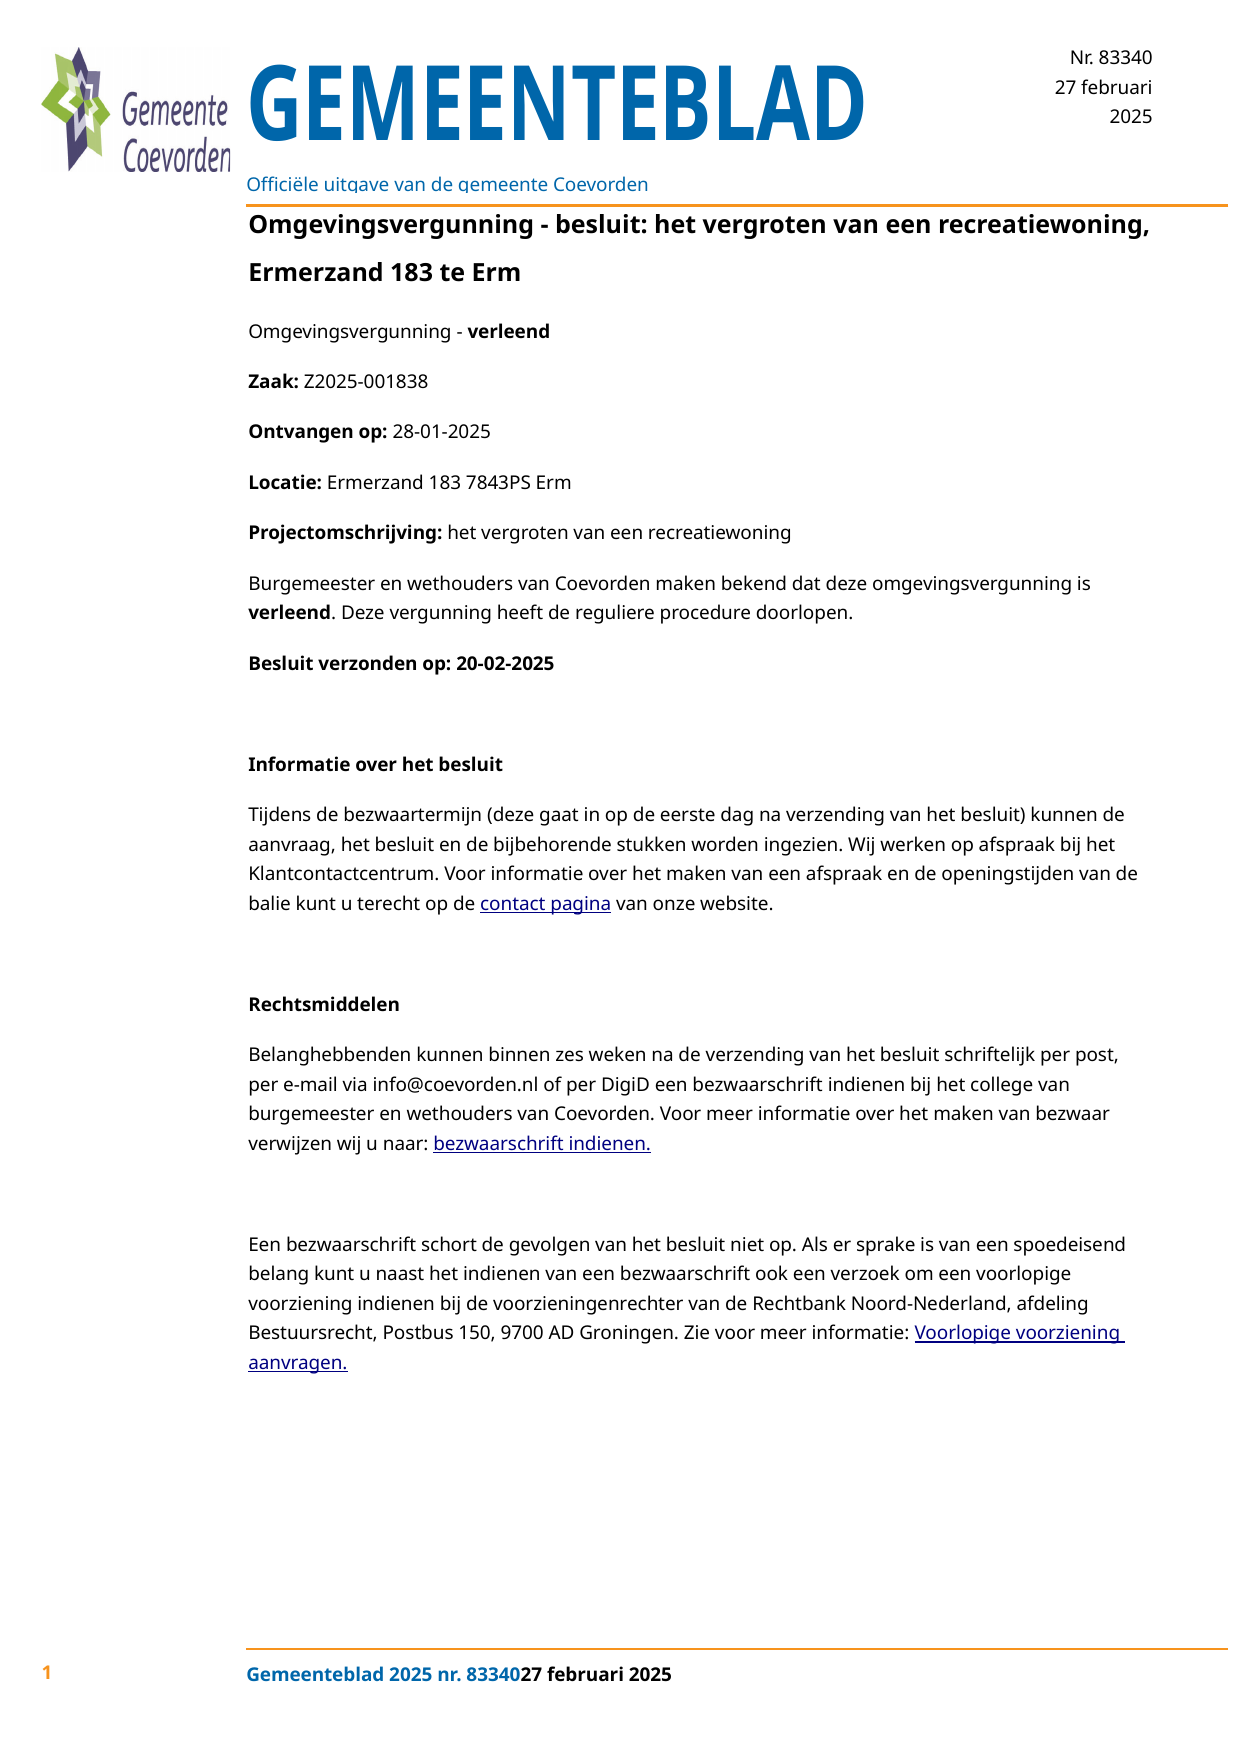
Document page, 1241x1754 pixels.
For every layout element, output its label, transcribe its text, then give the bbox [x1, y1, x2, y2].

text Tijdens de bezwaartermijn (deze gaat in op de eerste dag na verzending van het besluit) kunnen de aanvraag, het besluit en de bijbehorende stukken worden ingezien. Wij werken op afspraak bij het Klantcontactcentrum. Voor informatie over het maken van een afspraak en de openingstijden van de balie kunt u terecht op de contact pagina van onze website. [248, 801, 1152, 916]
text Ontvangen op: 28-01-2025 [248, 419, 1152, 444]
text Omgevingsvergunning - besluit: het vergroten van een recreatiewoning, Ermerzand 183 te Erm [248, 207, 1152, 288]
text Besluit verzonden op: 20-02-2025 [248, 650, 1152, 676]
text Belanghebbenden kunnen binnen zes weken na de verzending van het besluit schriftelijk per post, per e-mail via info@coevorden.nl of per DigiD een bezwaarschrift indienen bij het college van burgemeester en wethouders van Coevorden. Voor meer informatie over het maken van bezwaar verwijzen wij u naar: bezwaarschrift indienen. [248, 1041, 1152, 1156]
text Burgemeester en wethouders van Coevorden maken bekend dat deze omgevingsvergunning is verleend. Deze vergunning heeft de reguliere procedure doorlopen. [248, 570, 1152, 625]
text Een bezwaarschrift schort de gevolgen van het besluit niet op. Als er sprake is van een spoedeisend belang kunt u naast het indienen van een bezwaarschrift ook een verzoek om een voorlopige voorziening indienen bij de voorzieningenrechter van de Rechtbank Noord-Nederland, afdeling Bestuursrecht, Postbus 150, 9700 AD Groningen. Zie voor meer informatie: Voorlopige voorziening aanvragen. [248, 1231, 1152, 1375]
text Zaak: Z2025-001838 [248, 368, 1152, 394]
text Omgevingsvergunning - verleend [248, 318, 1152, 344]
text Projectomschrijving: het vergroten van een recreatiewoning [248, 519, 1152, 545]
text Rechtsmiddelen [248, 991, 1152, 1017]
picture [41, 47, 231, 172]
text Locatie: Ermerzand 183 7843PS Erm [248, 469, 1152, 495]
text Informatie over het besluit [248, 751, 1152, 777]
